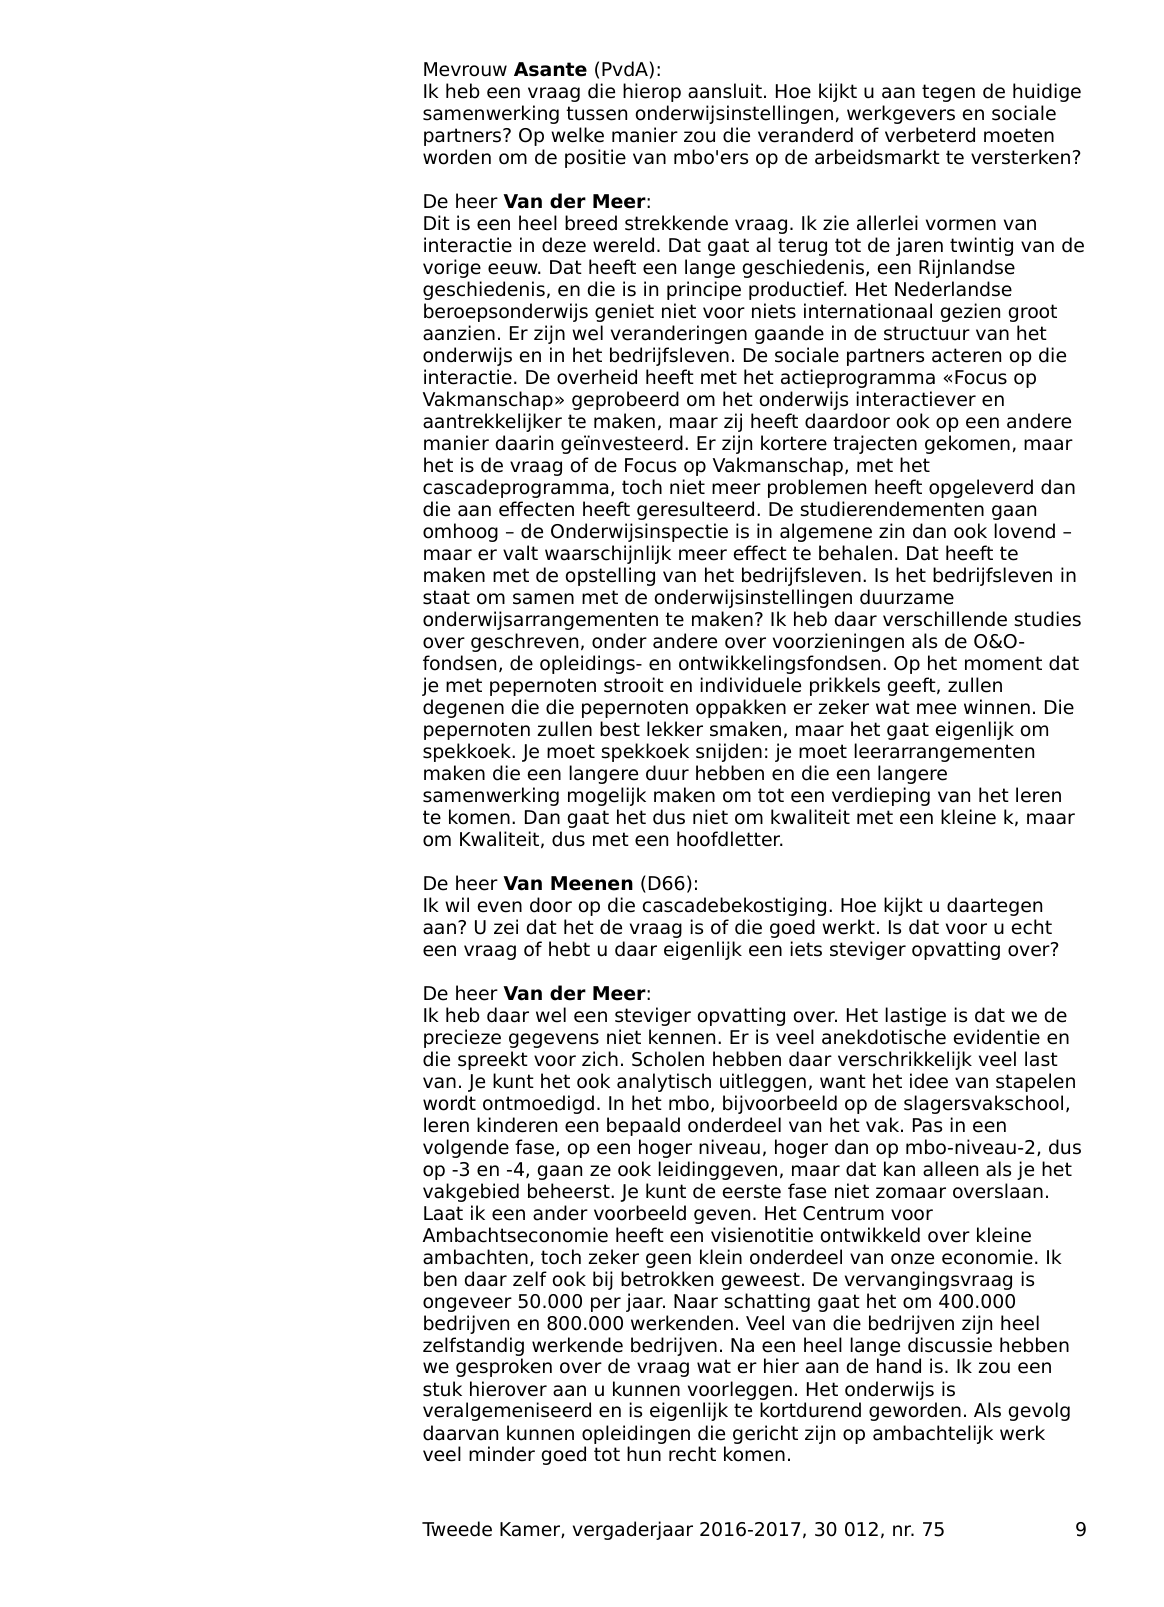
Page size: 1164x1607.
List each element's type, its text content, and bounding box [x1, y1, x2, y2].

text Mevrouw Asante (PvdA): [422, 59, 1087, 81]
text Ik heb een vraag die hierop aansluit. Hoe kijkt u aan tegen de huidige samenwerking tussen onderwijsinstellingen, werkgevers en sociale partners? Op welke manier zou die veranderd of verbeterd moeten worden om de positie van mbo'ers op de arbeidsmarkt te versterken? [422, 81, 1087, 169]
text Laat ik een ander voorbeeld geven. Het Centrum voor Ambachtseconomie heeft een visienotitie ontwikkeld over kleine ambachten, toch zeker geen klein onderdeel van onze economie. Ik ben daar zelf ook bij betrokken geweest. De vervangingsvraag is ongeveer 50.000 per jaar. Naar schatting gaat het om 400.000 bedrijven en 800.000 werkenden. Veel van die bedrijven zijn heel zelfstandig werkende bedrijven. Na een heel lange discussie hebben we gesproken over de vraag wat er hier aan de hand is. Ik zou een stuk hierover aan u kunnen voorleggen. Het onderwijs is veralgemeniseerd en is eigenlijk te kortdurend geworden. Als gevolg daarvan kunnen opleidingen die gericht zijn op ambachtelijk werk veel minder goed tot hun recht komen. [422, 1203, 1087, 1466]
text De heer Van Meenen (D66): [422, 873, 1087, 895]
text Ik heb daar wel een steviger opvatting over. Het lastige is dat we de precieze gegevens niet kennen. Er is veel anekdotische evidentie en die spreekt voor zich. Scholen hebben daar verschrikkelijk veel last van. Je kunt het ook analytisch uitleggen, want het idee van stapelen wordt ontmoedigd. In het mbo, bijvoorbeeld op de slagersvakschool, leren kinderen een bepaald onderdeel van het vak. Pas in een volgende fase, op een hoger niveau, hoger dan op mbo-niveau-2, dus op -3 en -4, gaan ze ook leidinggeven, maar dat kan alleen als je het vakgebied beheerst. Je kunt de eerste fase niet zomaar overslaan. [422, 1005, 1087, 1203]
text Ik wil even door op die cascadebekostiging. Hoe kijkt u daartegen aan? U zei dat het de vraag is of die goed werkt. Is dat voor u echt een vraag of hebt u daar eigenlijk een iets steviger opvatting over? [422, 895, 1087, 961]
text De heer Van der Meer: [422, 983, 1087, 1005]
text De heer Van der Meer: [422, 191, 1087, 213]
text Dit is een heel breed strekkende vraag. Ik zie allerlei vormen van interactie in deze wereld. Dat gaat al terug tot de jaren twintig van de vorige eeuw. Dat heeft een lange geschiedenis, een Rijnlandse geschiedenis, en die is in principe productief. Het Nederlandse beroepsonderwijs geniet niet voor niets internationaal gezien groot aanzien. Er zijn wel veranderingen gaande in de structuur van het onderwijs en in het bedrijfsleven. De sociale partners acteren op die interactie. De overheid heeft met het actieprogramma «Focus op Vakmanschap» geprobeerd om het onderwijs interactiever en aantrekkelijker te maken, maar zij heeft daardoor ook op een andere manier daarin geïnvesteerd. Er zijn kortere trajecten gekomen, maar het is de vraag of de Focus op Vakmanschap, met het cascadeprogramma, toch niet meer problemen heeft opgeleverd dan die aan effecten heeft geresulteerd. De studierendementen gaan omhoog – de Onderwijsinspectie is in algemene zin dan ook lovend – maar er valt waarschijnlijk meer effect te behalen. Dat heeft te maken met de opstelling van het bedrijfsleven. Is het bedrijfsleven in staat om samen met de onderwijsinstellingen duurzame onderwijsarrangementen te maken? Ik heb daar verschillende studies over geschreven, onder andere over voorzieningen als de O&O-fondsen, de opleidings- en ontwikkelingsfondsen. Op het moment dat je met pepernoten strooit en individuele prikkels geeft, zullen degenen die die pepernoten oppakken er zeker wat mee winnen. Die pepernoten zullen best lekker smaken, maar het gaat eigenlijk om spekkoek. Je moet spekkoek snijden: je moet leerarrangementen maken die een langere duur hebben en die een langere samenwerking mogelijk maken om tot een verdieping van het leren te komen. Dan gaat het dus niet om kwaliteit met een kleine k, maar om Kwaliteit, dus met een hoofdletter. [422, 213, 1087, 851]
